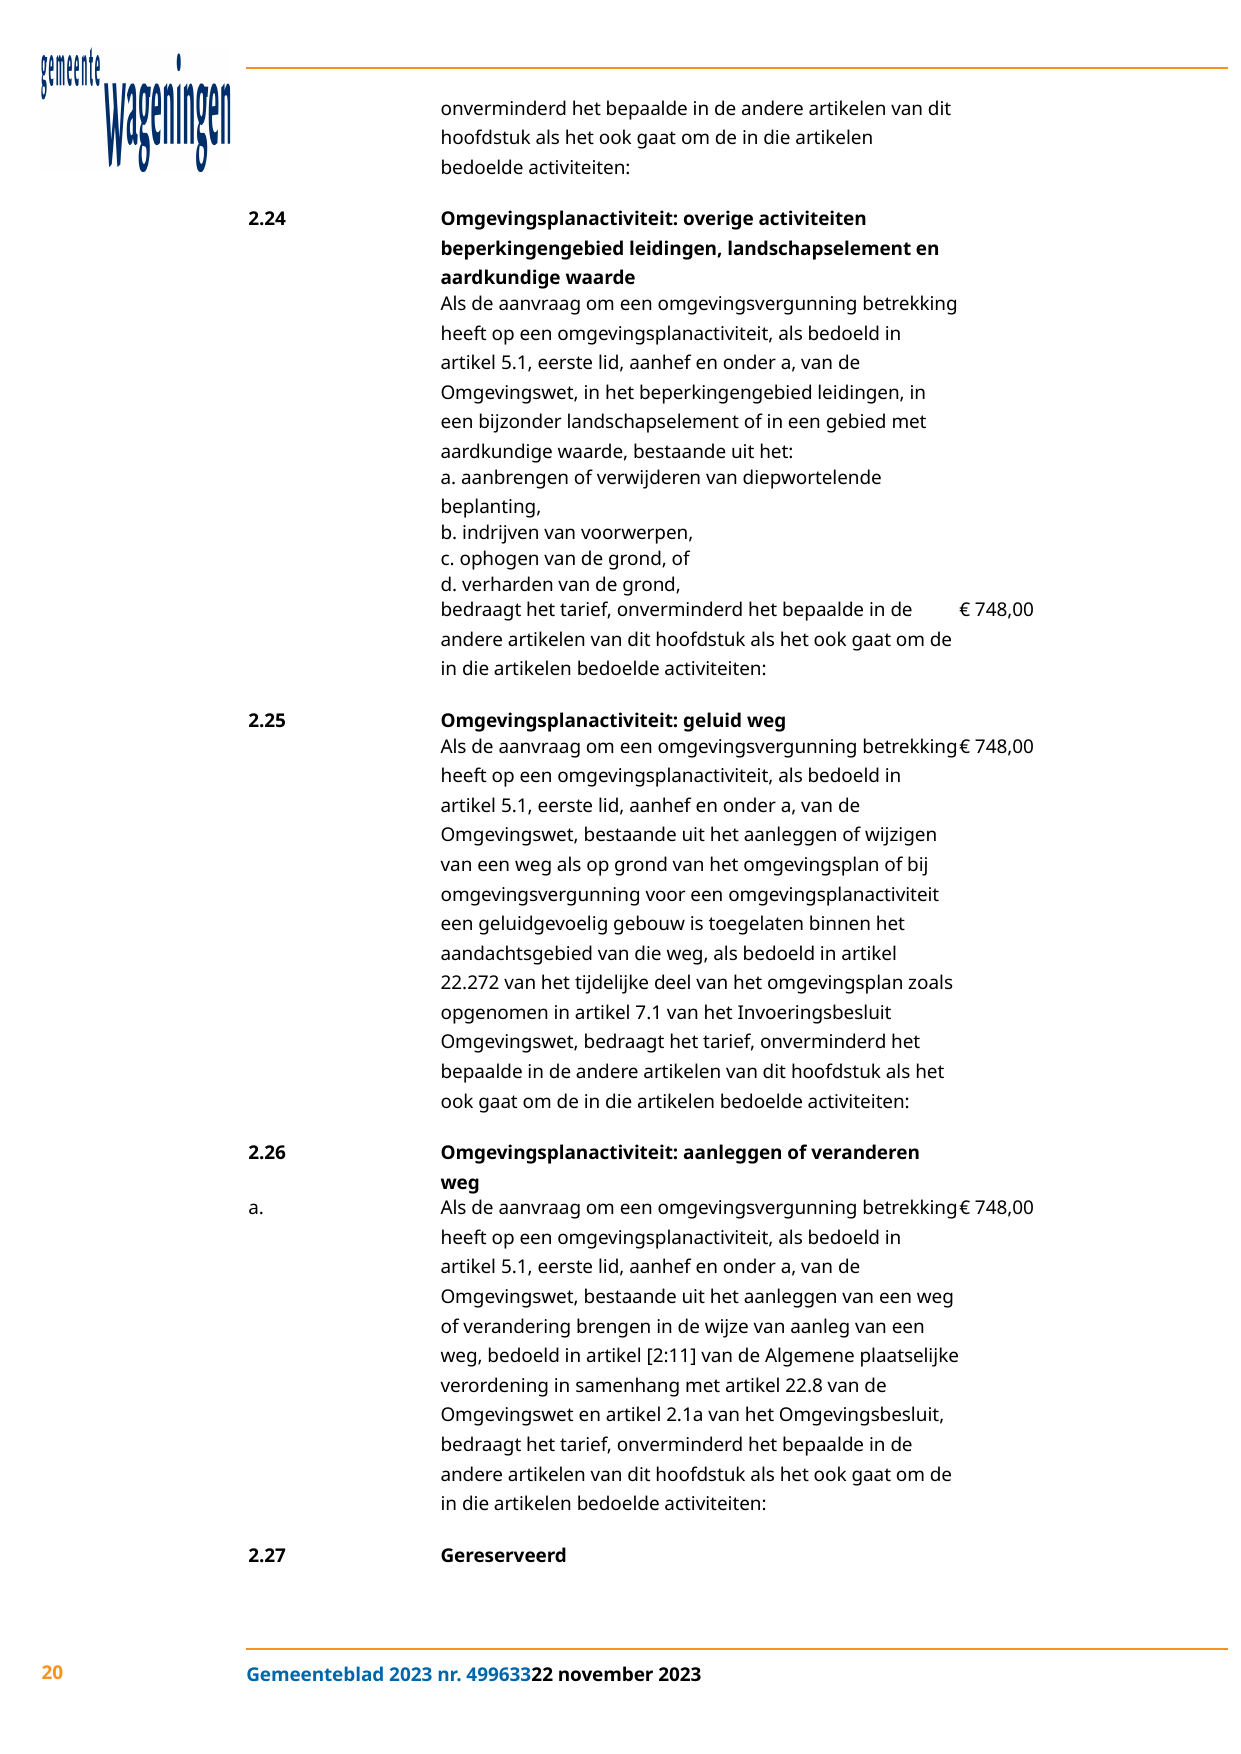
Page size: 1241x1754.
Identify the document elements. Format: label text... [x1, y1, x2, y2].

table_cell [959, 180, 1152, 205]
table_cell [959, 545, 1152, 571]
table_cell [959, 1542, 1152, 1568]
table_cell [959, 571, 1152, 596]
table_cell [440, 1568, 959, 1593]
table_cell [248, 733, 440, 1113]
table_cell [248, 1568, 440, 1593]
table_cell b. indrijven van voorwerpen, [440, 519, 959, 545]
table_cell [248, 290, 440, 464]
table_cell [440, 1114, 959, 1139]
table_cell Gereserveerd [440, 1542, 959, 1568]
table_cell € 748,00 [959, 733, 1152, 1113]
table_cell Als de aanvraag om een omgevingsvergunning betrekking heeft op een omgevingsplanactiviteit, als bedoeld in artikel 5.1, eerste lid, aanhef en onder a, van de Omgevingswet, in het beperkingengebied leidingen, in een bijzonder landschapselement of in een gebied met aardkundige waarde, bestaande uit het: [440, 290, 959, 464]
table_cell [959, 1516, 1152, 1542]
table_cell [959, 464, 1152, 519]
table_cell [440, 180, 959, 205]
table_cell 2.26 [248, 1139, 440, 1194]
table_cell [248, 545, 440, 571]
table_cell [959, 519, 1152, 545]
table_cell Omgevingsplanactiviteit: overige activiteiten beperkingengebied leidingen, landschapselement en aardkundige waarde [440, 205, 959, 290]
table_cell a. [248, 1195, 440, 1516]
table_cell [959, 95, 1152, 180]
table_cell [440, 1516, 959, 1542]
table_cell 2.27 [248, 1542, 440, 1568]
table_cell 2.25 [248, 707, 440, 733]
table_cell € 748,00 [959, 1195, 1152, 1516]
table_cell € 748,00 [959, 596, 1152, 681]
table_cell [248, 596, 440, 681]
table_cell [248, 1114, 440, 1139]
table_cell [959, 1114, 1152, 1139]
picture [41, 47, 231, 172]
table_cell [959, 707, 1152, 733]
table_cell a. aanbrengen of verwijderen van diepwortelende beplanting, [440, 464, 959, 519]
table_cell [248, 681, 440, 707]
table_cell [959, 1568, 1152, 1593]
table_cell [440, 681, 959, 707]
table_cell [959, 681, 1152, 707]
table_cell [959, 290, 1152, 464]
table_cell onverminderd het bepaalde in de andere artikelen van dit hoofdstuk als het ook gaat om de in die artikelen bedoelde activiteiten: [440, 95, 959, 180]
table_cell [248, 1516, 440, 1542]
table_cell Als de aanvraag om een omgevingsvergunning betrekking heeft op een omgevingsplanactiviteit, als bedoeld in artikel 5.1, eerste lid, aanhef en onder a, van de Omgevingswet, bestaande uit het aanleggen van een weg of verandering brengen in de wijze van aanleg van een weg, bedoeld in artikel [2:11] van de Algemene plaatselijke verordening in samenhang met artikel 22.8 van de Omgevingswet en artikel 2.1a van het Omgevingsbesluit, bedraagt het tarief, onverminderd het bepaalde in de andere artikelen van dit hoofdstuk als het ook gaat om de in die artikelen bedoelde activiteiten: [440, 1195, 959, 1516]
table_cell Als de aanvraag om een omgevingsvergunning betrekking heeft op een omgevingsplanactiviteit, als bedoeld in artikel 5.1, eerste lid, aanhef en onder a, van de Omgevingswet, bestaande uit het aanleggen of wijzigen van een weg als op grond van het omgevingsplan of bij omgevingsvergunning voor een omgevingsplanactiviteit een geluidgevoelig gebouw is toegelaten binnen het aandachtsgebied van die weg, als bedoeld in artikel 22.272 van het tijdelijke deel van het omgevingsplan zoals opgenomen in artikel 7.1 van het Invoeringsbesluit Omgevingswet, bedraagt het tarief, onverminderd het bepaalde in de andere artikelen van dit hoofdstuk als het ook gaat om de in die artikelen bedoelde activiteiten: [440, 733, 959, 1113]
table_cell bedraagt het tarief, onverminderd het bepaalde in de andere artikelen van dit hoofdstuk als het ook gaat om de in die artikelen bedoelde activiteiten: [440, 596, 959, 681]
table_cell Omgevingsplanactiviteit: aanleggen of veranderen weg [440, 1139, 959, 1194]
table_cell [959, 1139, 1152, 1194]
table_cell [248, 464, 440, 519]
table_cell [248, 95, 440, 180]
table_cell [248, 519, 440, 545]
table_cell Omgevingsplanactiviteit: geluid weg [440, 707, 959, 733]
table_cell 2.24 [248, 205, 440, 290]
table_cell [959, 205, 1152, 290]
table_cell d. verharden van de grond, [440, 571, 959, 596]
table_cell c. ophogen van de grond, of [440, 545, 959, 571]
table_cell [248, 571, 440, 596]
table_cell [248, 180, 440, 205]
